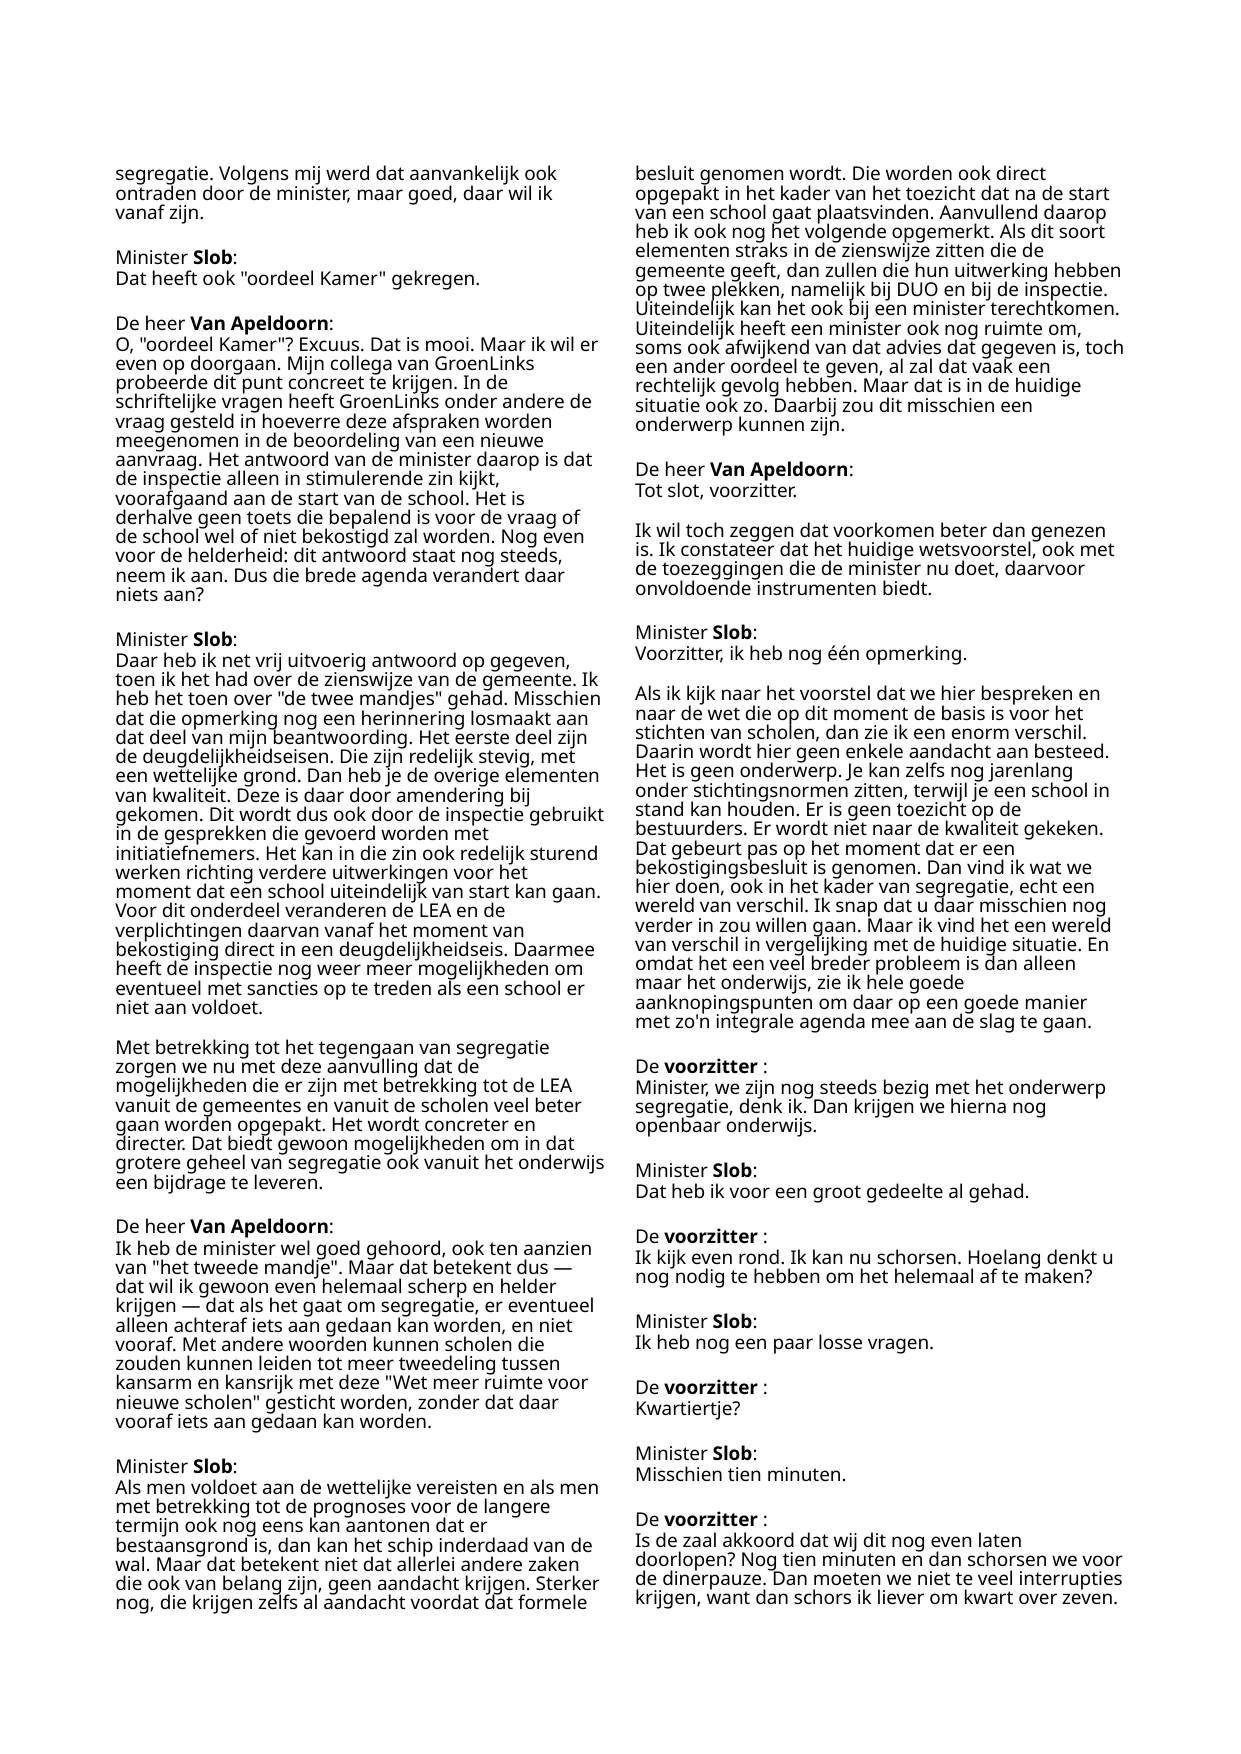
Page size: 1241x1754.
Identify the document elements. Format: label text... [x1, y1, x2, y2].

text Minister Slob: [635, 619, 1125, 645]
text Minister Slob: [635, 1157, 1125, 1183]
text Als ik kijk naar het voorstel dat we hier bespreken en naar de wet die op dit moment de basis is voor het stichten van scholen, dan zie ik een enorm verschil. Daarin wordt hier geen enkele aandacht aan besteed. Het is geen onderwerp. Je kan zelfs nog jarenlang onder stichtingsnormen zitten, terwijl je een school in stand kan houden. Er is geen toezicht op de bestuurders. Er wordt niet naar de kwaliteit gekeken. Dat gebeurt pas op het moment dat er een bekostigingsbesluit is genomen. Dan vind ik wat we hier doen, ook in het kader van segregatie, echt een wereld van verschil. Ik snap dat u daar misschien nog verder in zou willen gaan. Maar ik vind het een wereld van verschil in vergelijking met de huidige situatie. En omdat het een veel breder probleem is dan alleen maar het onderwijs, zie ik hele goede aanknopingspunten om daar op een goede manier met zo'n integrale agenda mee aan de slag te gaan. [635, 685, 1125, 1032]
text Daar heb ik net vrij uitvoerig antwoord op gegeven, toen ik het had over de zienswijze van de gemeente. Ik heb het toen over "de twee mandjes" gehad. Misschien dat die opmerking nog een herinnering losmaakt aan dat deel van mijn beantwoording. Het eerste deel zijn de deugdelijkheidseisen. Die zijn redelijk stevig, met een wettelijke grond. Dan heb je de overige elementen van kwaliteit. Deze is daar door amendering bij gekomen. Dit wordt dus ook door de inspectie gebruikt in de gesprekken die gevoerd worden met initiatiefnemers. Het kan in die zin ook redelijk sturend werken richting verdere uitwerkingen voor het moment dat een school uiteindelijk van start kan gaan. Voor dit onderdeel veranderen de LEA en de verplichtingen daarvan vanaf het moment van bekostiging direct in een deugdelijkheidseis. Daarmee heeft de inspectie nog weer meer mogelijkheden om eventueel met sancties op te treden als een school er niet aan voldoet. [115, 652, 605, 1018]
text Ik heb de minister wel goed gehoord, ook ten aanzien van "het tweede mandje". Maar dat betekent dus — dat wil ik gewoon even helemaal scherp en helder krijgen — dat als het gaat om segregatie, er eventueel alleen achteraf iets aan gedaan kan worden, en niet vooraf. Met andere woorden kunnen scholen die zouden kunnen leiden tot meer tweedeling tussen kansarm en kansrijk met deze "Wet meer ruimte voor nieuwe scholen" gesticht worden, zonder dat daar vooraf iets aan gedaan kan worden. [115, 1239, 605, 1432]
text De voorzitter : [635, 1506, 1125, 1532]
text De heer Van Apeldoorn: [635, 456, 1125, 482]
text Dat heeft ook "oordeel Kamer" gekregen. [115, 270, 605, 289]
text Minister Slob: [115, 626, 605, 652]
text besluit genomen wordt. Die worden ook direct opgepakt in het kader van het toezicht dat na de start van een school gaat plaatsvinden. Aanvullend daarop heb ik ook nog het volgende opgemerkt. Als dit soort elementen straks in de zienswijze zitten die de gemeente geeft, dan zullen die hun uitwerking hebben op twee plekken, namelijk bij DUO en bij de inspectie. Uiteindelijk kan het ook bij een minister terechtkomen. Uiteindelijk heeft een minister ook nog ruimte om, soms ook afwijkend van dat advies dat gegeven is, toch een ander oordeel te geven, al zal dat vaak een rechtelijk gevolg hebben. Maar dat is in de huidige situatie ook zo. Daarbij zou dit misschien een onderwerp kunnen zijn. [635, 165, 1125, 435]
text De heer Van Apeldoorn: [115, 310, 605, 336]
text Ik wil toch zeggen dat voorkomen beter dan genezen is. Ik constateer dat het huidige wetsvoorstel, ook met de toezeggingen die de minister nu doet, daarvoor onvoldoende instrumenten biedt. [635, 522, 1125, 599]
text segregatie. Volgens mij werd dat aanvankelijk ook ontraden door de minister, maar goed, daar wil ik vanaf zijn. [115, 165, 605, 223]
text De voorzitter : [635, 1374, 1125, 1400]
text De heer Van Apeldoorn: [115, 1214, 605, 1239]
text De voorzitter : [635, 1223, 1125, 1249]
text Minister Slob: [115, 244, 605, 270]
text Is de zaal akkoord dat wij dit nog even laten doorlopen? Nog tien minuten en dan schorsen we voor de dinerpauze. Dan moeten we niet te veel interrupties krijgen, want dan schors ik liever om kwart over zeven. [635, 1532, 1125, 1609]
text Minister Slob: [635, 1308, 1125, 1334]
text Minister Slob: [635, 1440, 1125, 1466]
text Kwartiertje? [635, 1400, 1125, 1419]
text Als men voldoet aan de wettelijke vereisten en als men met betrekking tot de prognoses voor de langere termijn ook nog eens kan aantonen dat er bestaansgrond is, dan kan het schip inderdaad van de wal. Maar dat betekent niet dat allerlei andere zaken die ook van belang zijn, geen aandacht krijgen. Sterker nog, die krijgen zelfs al aandacht voordat dat formele [115, 1479, 605, 1614]
text Met betrekking tot het tegengaan van segregatie zorgen we nu met deze aanvulling dat de mogelijkheden die er zijn met betrekking tot de LEA vanuit de gemeentes en vanuit de scholen veel beter gaan worden opgepakt. Het wordt concreter en directer. Dat biedt gewoon mogelijkheden om in dat grotere geheel van segregatie ook vanuit het onderwijs een bijdrage te leveren. [115, 1039, 605, 1193]
text Minister, we zijn nog steeds bezig met het onderwerp segregatie, denk ik. Dan krijgen we hierna nog openbaar onderwijs. [635, 1079, 1125, 1137]
text O, "oordeel Kamer"? Excuus. Dat is mooi. Maar ik wil er even op doorgaan. Mijn collega van GroenLinks probeerde dit punt concreet te krijgen. In de schriftelijke vragen heeft GroenLinks onder andere de vraag gesteld in hoeverre deze afspraken worden meegenomen in de beoordeling van een nieuwe aanvraag. Het antwoord van de minister daarop is dat de inspectie alleen in stimulerende zin kijkt, voorafgaand aan de start van de school. Het is derhalve geen toets die bepalend is voor de vraag of de school wel of niet bekostigd zal worden. Nog even voor de helderheid: dit antwoord staat nog steeds, neem ik aan. Dus die brede agenda verandert daar niets aan? [115, 336, 605, 605]
text Dat heb ik voor een groot gedeelte al gehad. [635, 1183, 1125, 1202]
text De voorzitter : [635, 1053, 1125, 1079]
text Ik kijk even rond. Ik kan nu schorsen. Hoelang denkt u nog nodig te hebben om het helemaal af te maken? [635, 1249, 1125, 1287]
text Ik heb nog een paar losse vragen. [635, 1334, 1125, 1353]
text Tot slot, voorzitter. [635, 482, 1125, 501]
text Voorzitter, ik heb nog één opmerking. [635, 645, 1125, 664]
text Misschien tien minuten. [635, 1466, 1125, 1485]
text Minister Slob: [115, 1453, 605, 1479]
